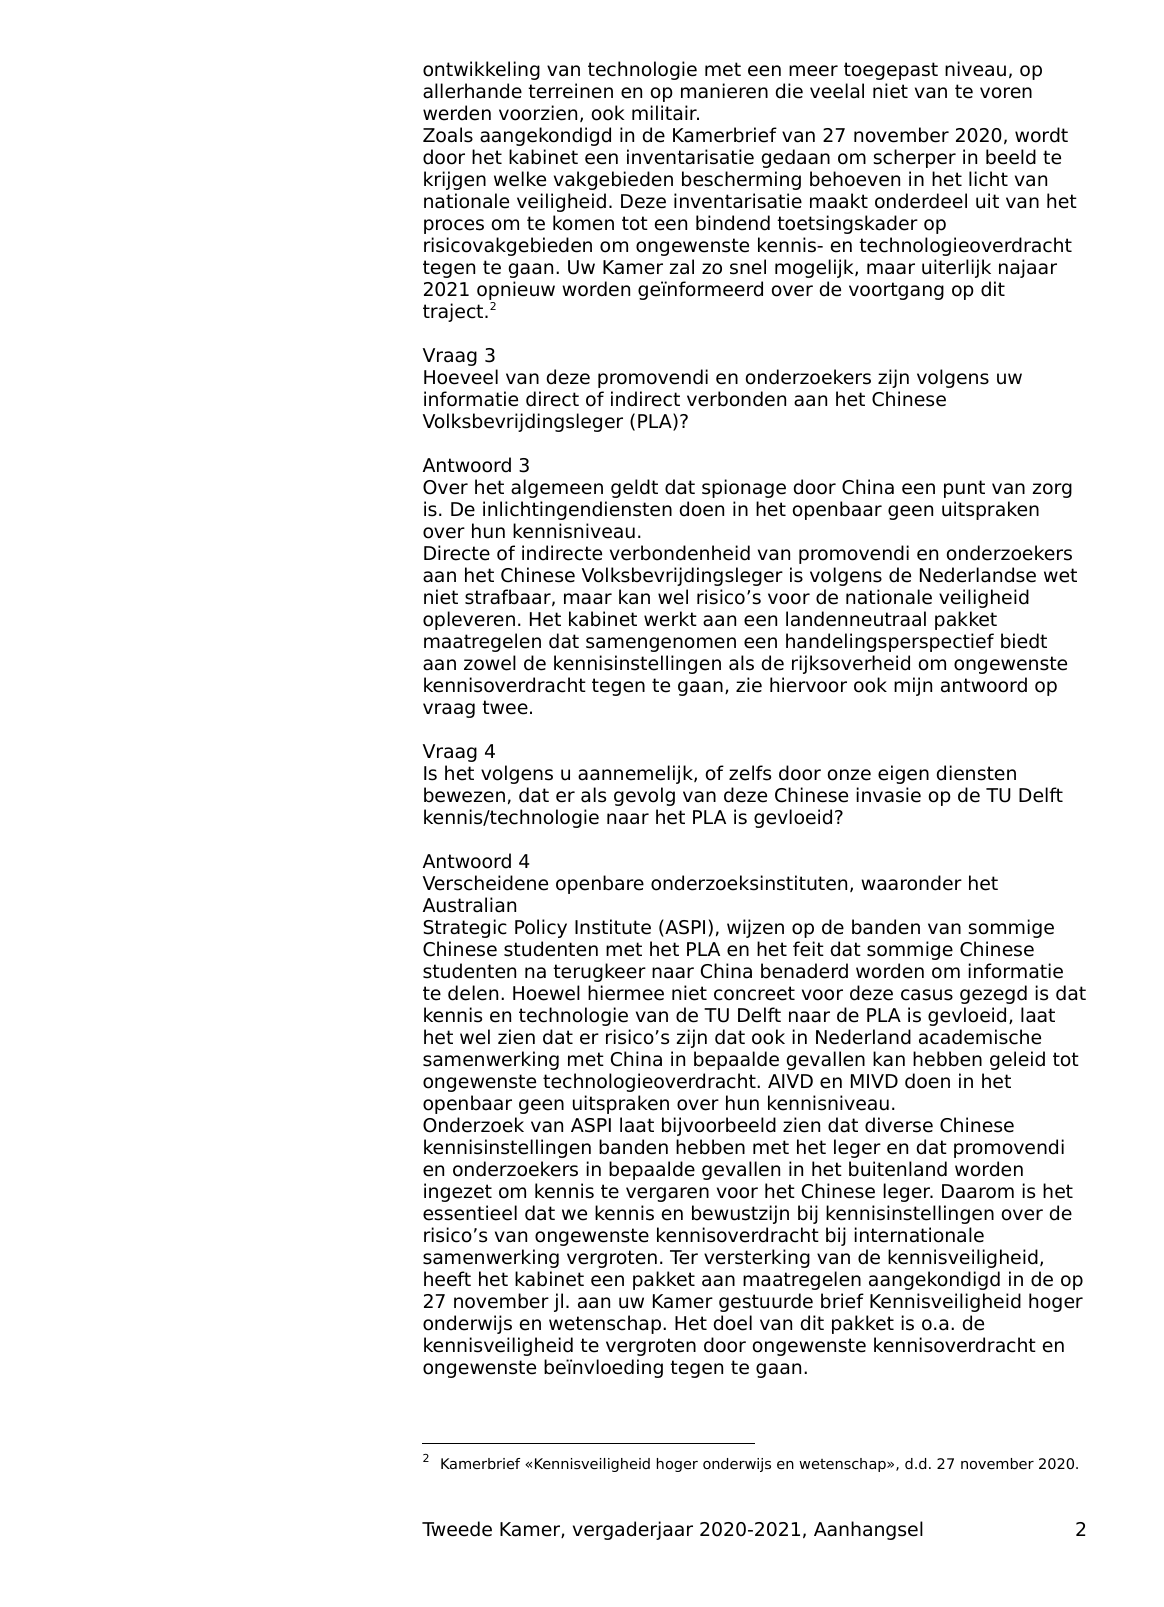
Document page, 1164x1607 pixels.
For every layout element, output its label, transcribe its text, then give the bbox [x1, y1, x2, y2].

text Is het volgens u aannemelijk, of zelfs door onze eigen diensten bewezen, dat er als gevolg van deze Chinese invasie op de TU Delft kennis/technologie naar het PLA is gevloeid? [422, 763, 1087, 829]
text Strategic Policy Institute (ASPI), wijzen op de banden van sommige Chinese studenten met het PLA en het feit dat sommige Chinese studenten na terugkeer naar China benaderd worden om informatie te delen. Hoewel hiermee niet concreet voor deze casus gezegd is dat kennis en technologie van de TU Delft naar de PLA is gevloeid, laat het wel zien dat er risico’s zijn dat ook in Nederland academische samenwerking met China in bepaalde gevallen kan hebben geleid tot ongewenste technologieoverdracht. AIVD en MIVD doen in het openbaar geen uitspraken over hun kennisniveau. [422, 917, 1087, 1115]
text Directe of indirecte verbondenheid van promovendi en onderzoekers aan het Chinese Volksbevrijdingsleger is volgens de Nederlandse wet niet strafbaar, maar kan wel risico’s voor de nationale veiligheid opleveren. Het kabinet werkt aan een landenneutraal pakket maatregelen dat samengenomen een handelingsperspectief biedt aan zowel de kennisinstellingen als de rijksoverheid om ongewenste kennisoverdracht tegen te gaan, zie hiervoor ook mijn antwoord op vraag twee. [422, 543, 1087, 719]
text Onderzoek van ASPI laat bijvoorbeeld zien dat diverse Chinese kennisinstellingen banden hebben met het leger en dat promovendi en onderzoekers in bepaalde gevallen in het buitenland worden ingezet om kennis te vergaren voor het Chinese leger. Daarom is het essentieel dat we kennis en bewustzijn bij kennisinstellingen over de risico’s van ongewenste kennisoverdracht bij internationale samenwerking vergroten. Ter versterking van de kennisveiligheid, heeft het kabinet een pakket aan maatregelen aangekondigd in de op 27 november jl. aan uw Kamer gestuurde brief Kennisveiligheid hoger onderwijs en wetenschap. Het doel van dit pakket is o.a. de kennisveiligheid te vergroten door ongewenste kennisoverdracht en ongewenste beïnvloeding tegen te gaan. [422, 1115, 1087, 1379]
text Over het algemeen geldt dat spionage door China een punt van zorg is. De inlichtingendiensten doen in het openbaar geen uitspraken over hun kennisniveau. [422, 477, 1087, 543]
text Vraag 3 [422, 345, 1087, 367]
text ontwikkeling van technologie met een meer toegepast niveau, op allerhande terreinen en op manieren die veelal niet van te voren werden voorzien, ook militair. [422, 59, 1087, 125]
text Vraag 4 [422, 741, 1087, 763]
text Verscheidene openbare onderzoeksinstituten, waaronder het Australian [422, 873, 1087, 917]
text Kamerbrief «Kennisveiligheid hoger onderwijs en wetenschap», d.d. 27 november 2020. [422, 1452, 1087, 1474]
text Hoeveel van deze promovendi en onderzoekers zijn volgens uw informatie direct of indirect verbonden aan het Chinese Volksbevrijdingsleger (PLA)? [422, 367, 1087, 433]
text Antwoord 3 [422, 455, 1087, 477]
text Antwoord 4 [422, 851, 1087, 873]
text Zoals aangekondigd in de Kamerbrief van 27 november 2020, wordt door het kabinet een inventarisatie gedaan om scherper in beeld te krijgen welke vakgebieden bescherming behoeven in het licht van nationale veiligheid. Deze inventarisatie maakt onderdeel uit van het proces om te komen tot een bindend toetsingskader op risicovakgebieden om ongewenste kennis- en technologieoverdracht tegen te gaan. Uw Kamer zal zo snel mogelijk, maar uiterlijk najaar 2021 opnieuw worden geïnformeerd over de voortgang op dit traject. [422, 125, 1087, 323]
